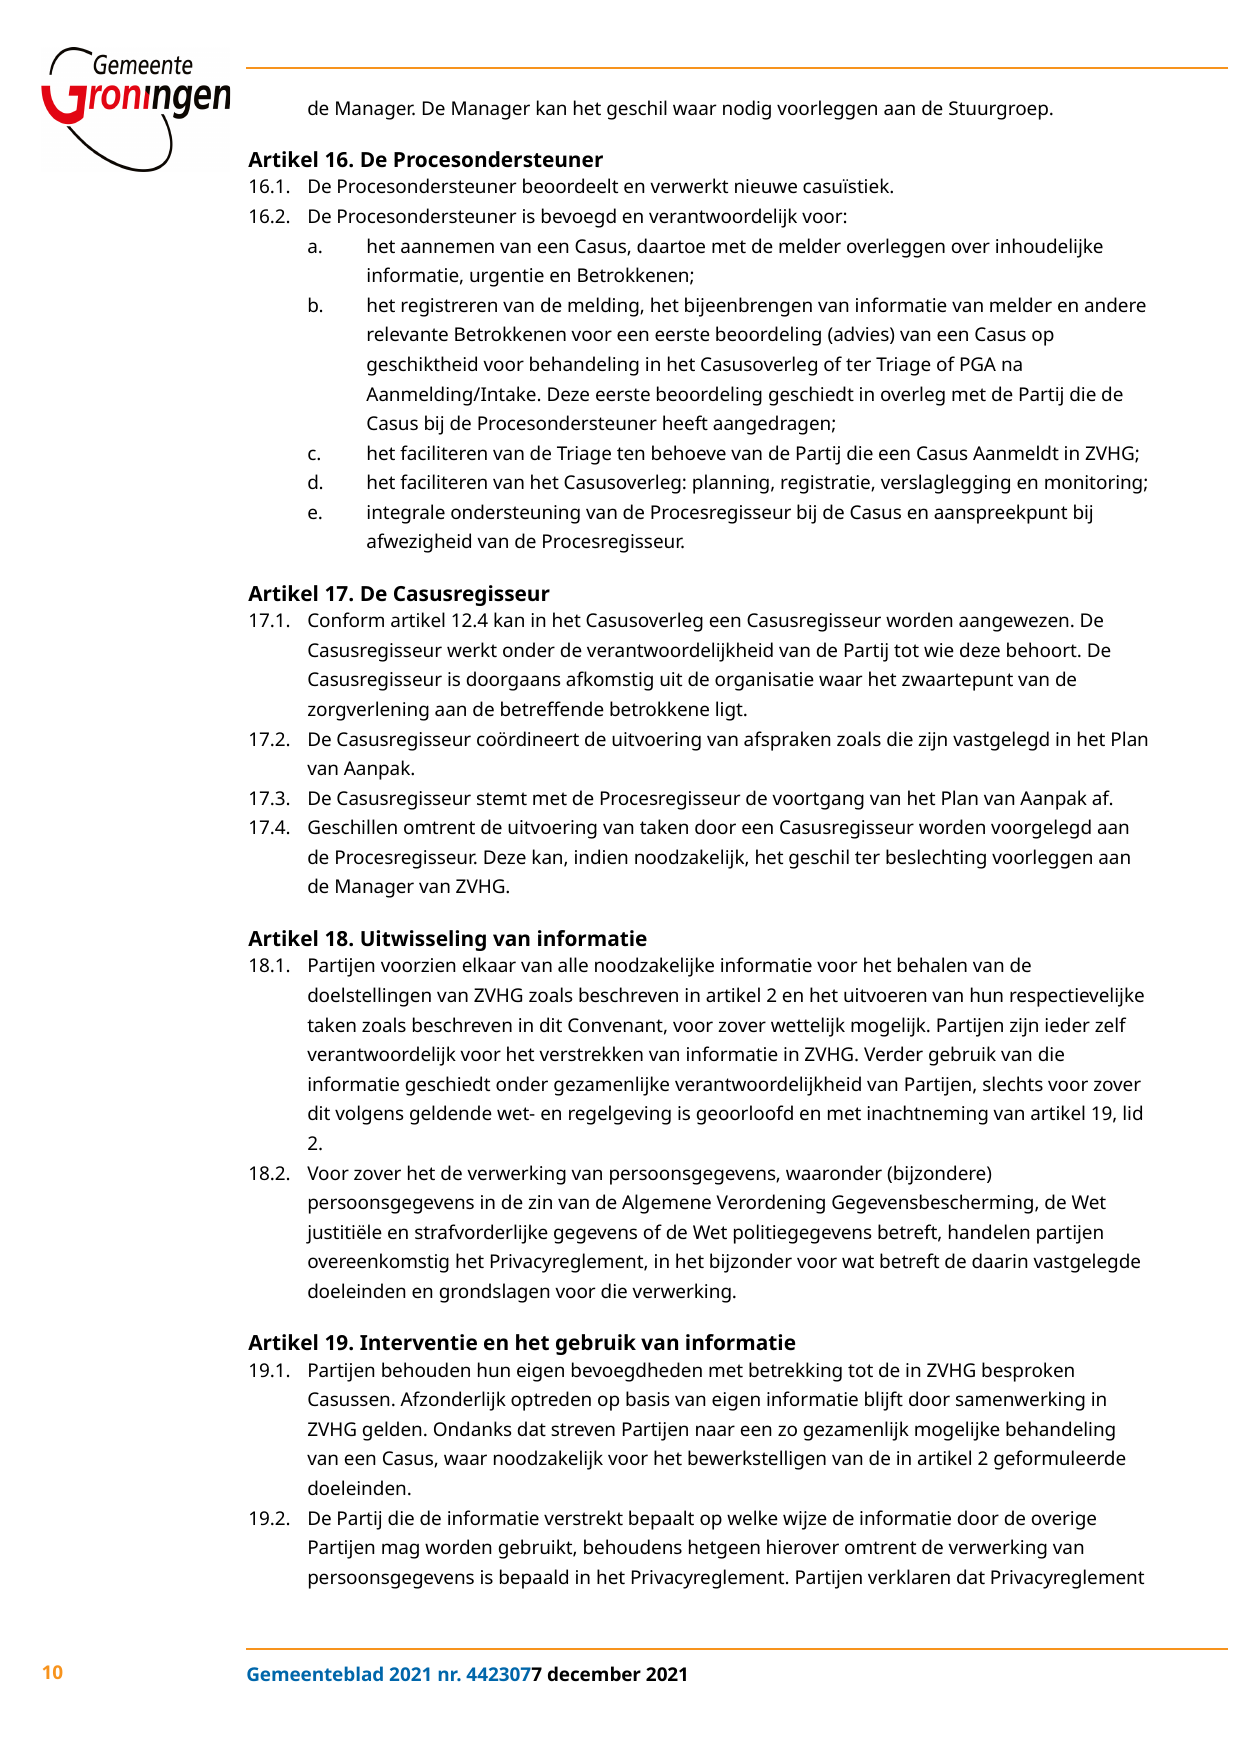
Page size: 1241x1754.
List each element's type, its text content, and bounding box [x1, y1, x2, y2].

text Artikel 16. De Procesondersteuner [248, 145, 1152, 174]
picture [41, 47, 231, 172]
text Artikel 17. De Casusregisseur [248, 579, 1152, 607]
text Artikel 19. Interventie en het gebruik van informatie [248, 1328, 1152, 1357]
list het faciliteren van de Triage ten behoeve van de Partij die een Casus Aanmeldt in ZVHG; [307, 440, 1152, 466]
list integrale ondersteuning van de Procesregisseur bij de Casus en aanspreekpunt bij afwezigheid van de Procesregisseur. [307, 499, 1152, 554]
list het aannemen van een Casus, daartoe met de melder overleggen over inhoudelijke informatie, urgentie en Betrokkenen; [307, 233, 1152, 288]
list het faciliteren van het Casusoverleg: planning, registratie, verslaglegging en monitoring; [307, 469, 1152, 495]
list De Casusregisseur coördineert de uitvoering van afspraken zoals die zijn vastgelegd in het Plan van Aanpak. [248, 726, 1152, 781]
list het registreren van de melding, het bijeenbrengen van informatie van melder en andere relevante Betrokkenen voor een eerste beoordeling (advies) van een Casus op geschiktheid voor behandeling in het Casusoverleg of ter Triage of PGA na Aanmelding/Intake. Deze eerste beoordeling geschiedt in overleg met de Partij die de Casus bij de Procesondersteuner heeft aangedragen; [307, 292, 1152, 436]
list De Procesondersteuner is bevoegd en verantwoordelijk voor: [248, 203, 1152, 229]
list Partijen behouden hun eigen bevoegdheden met betrekking tot de in ZVHG besproken Casussen. Afzonderlijk optreden op basis van eigen informatie blijft door samenwerking in ZVHG gelden. Ondanks dat streven Partijen naar een zo gezamenlijk mogelijke behandeling van een Casus, waar noodzakelijk voor het bewerkstelligen van de in artikel 2 geformuleerde doeleinden. [248, 1357, 1152, 1501]
list De Casusregisseur stemt met de Procesregisseur de voortgang van het Plan van Aanpak af. [248, 785, 1152, 811]
list Geschillen omtrent de uitvoering van taken door een Casusregisseur worden voorgelegd aan de Procesregisseur. Deze kan, indien noodzakelijk, het geschil ter beslechting voorleggen aan de Manager van ZVHG. [248, 814, 1152, 899]
list Partijen voorzien elkaar van alle noodzakelijke informatie voor het behalen van de doelstellingen van ZVHG zoals beschreven in artikel 2 en het uitvoeren van hun respectievelijke taken zoals beschreven in dit Convenant, voor zover wettelijk mogelijk. Partijen zijn ieder zelf verantwoordelijk voor het verstrekken van informatie in ZVHG. Verder gebruik van die informatie geschiedt onder gezamenlijke verantwoordelijkheid van Partijen, slechts voor zover dit volgens geldende wet- en regelgeving is geoorloofd en met inachtneming van artikel 19, lid 2. [248, 953, 1152, 1156]
list Conform artikel 12.4 kan in het Casusoverleg een Casusregisseur worden aangewezen. De Casusregisseur werkt onder de verantwoordelijkheid van de Partij tot wie deze behoort. De Casusregisseur is doorgaans afkomstig uit de organisatie waar het zwaartepunt van de zorgverlening aan de betreffende betrokkene ligt. [248, 607, 1152, 722]
list de Manager. De Manager kan het geschil waar nodig voorleggen aan de Stuurgroep. [248, 95, 1152, 121]
list De Partij die de informatie verstrekt bepaalt op welke wijze de informatie door de overige Partijen mag worden gebruikt, behoudens hetgeen hierover omtrent de verwerking van persoonsgegevens is bepaald in het Privacyreglement. Partijen verklaren dat Privacyreglement [248, 1505, 1152, 1590]
list De Procesondersteuner beoordeelt en verwerkt nieuwe casuïstiek. [248, 174, 1152, 199]
text Artikel 18. Uitwisseling van informatie [248, 924, 1152, 953]
list Voor zover het de verwerking van persoonsgegevens, waaronder (bijzondere) persoonsgegevens in de zin van de Algemene Verordening Gegevensbescherming, de Wet justitiële en strafvorderlijke gegevens of de Wet politiegegevens betreft, handelen partijen overeenkomstig het Privacyreglement, in het bijzonder voor wat betreft de daarin vastgelegde doeleinden en grondslagen voor die verwerking. [248, 1160, 1152, 1304]
